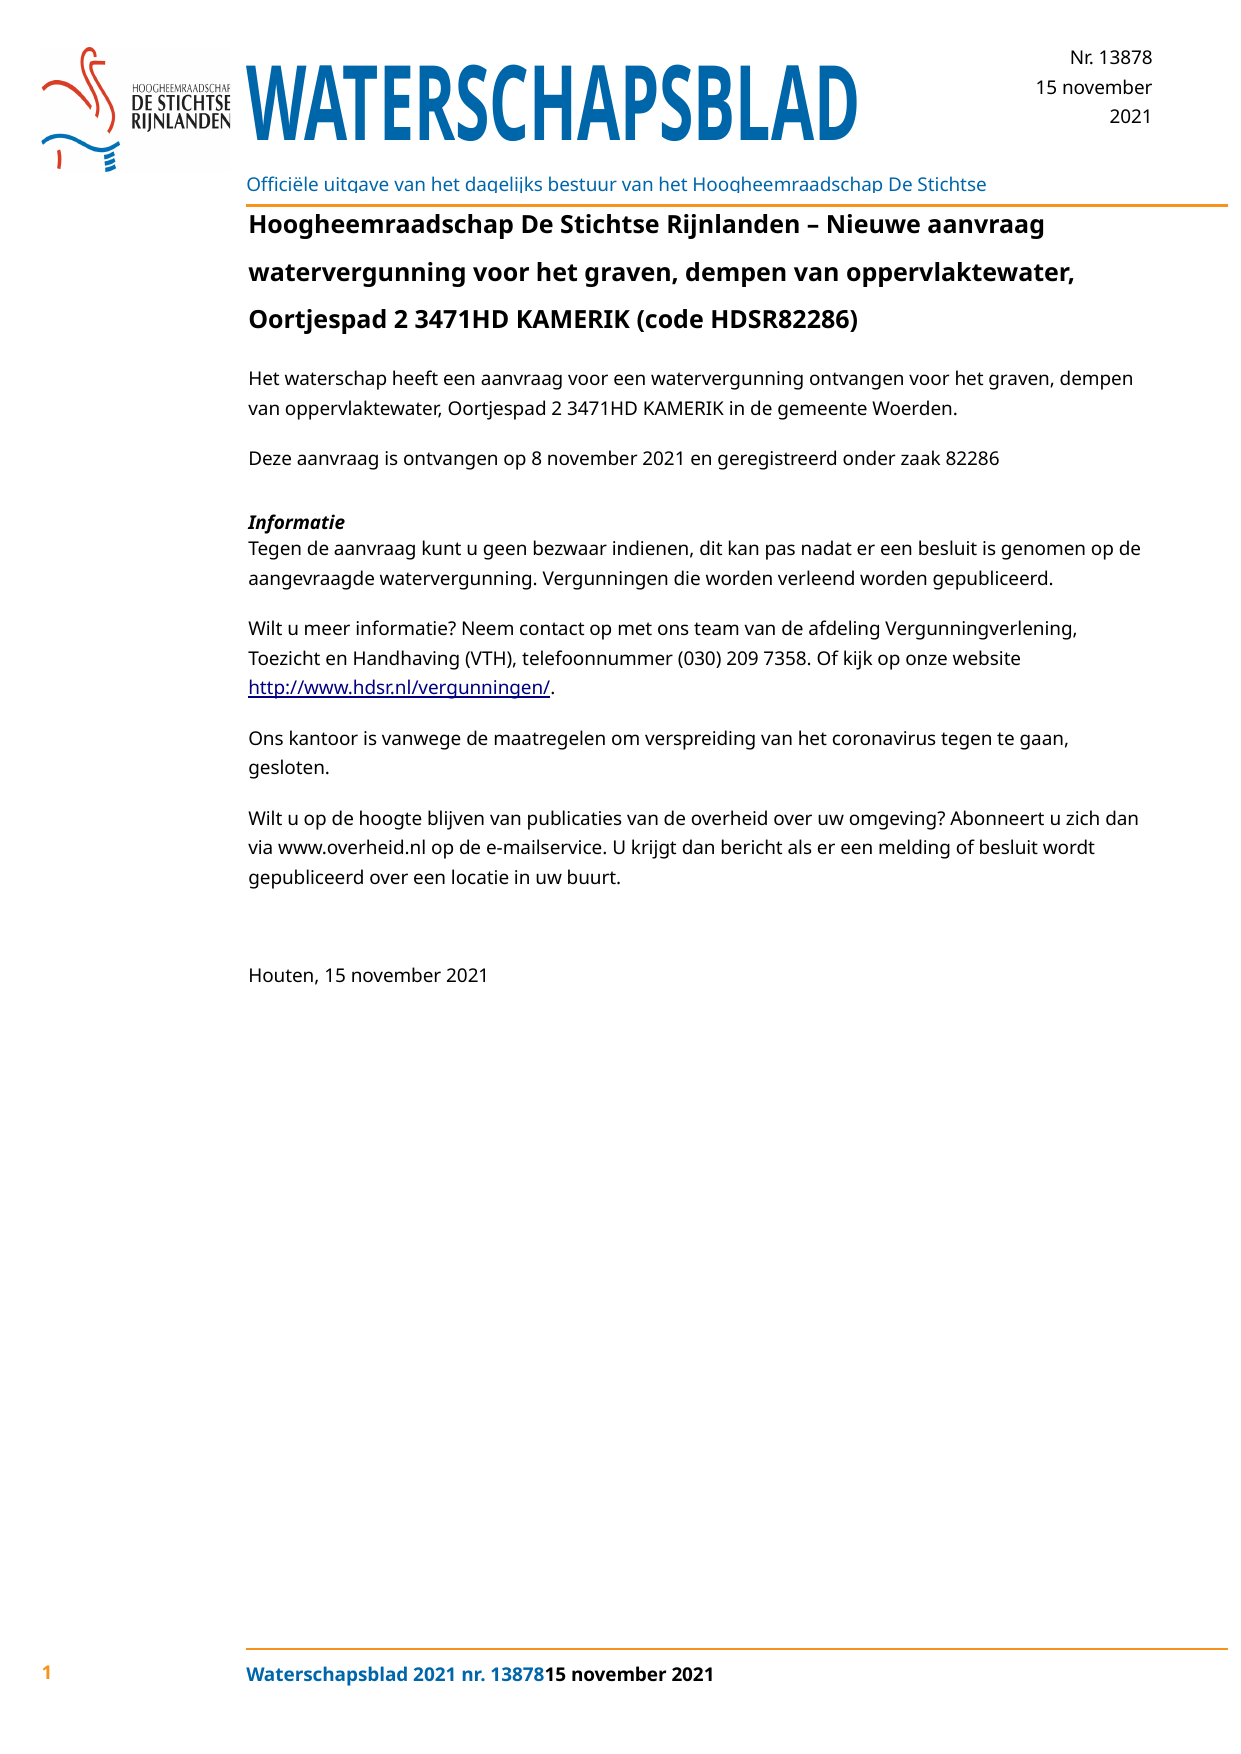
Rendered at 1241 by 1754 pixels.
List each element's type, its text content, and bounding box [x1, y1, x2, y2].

text Het waterschap heeft een aanvraag voor een watervergunning ontvangen voor het graven, dempen van oppervlaktewater, Oortjespad 2 3471HD KAMERIK in de gemeente Woerden. [248, 366, 1152, 421]
text Deze aanvraag is ontvangen op 8 november 2021 en geregistreerd onder zaak 82286 [248, 446, 1152, 471]
text Wilt u meer informatie? Neem contact op met ons team van de afdeling Vergunningverlening, Toezicht en Handhaving (VTH), telefoonnummer (030) 209 7358. Of kijk op onze website http://www.hdsr.nl/vergunningen/. [248, 615, 1152, 700]
text Informatie [248, 509, 1152, 535]
picture [41, 47, 231, 172]
text Ons kantoor is vanwege de maatregelen om verspreiding van het coronavirus tegen te gaan, gesloten. [248, 725, 1152, 780]
text Wilt u op de hoogte blijven van publicaties van de overheid over uw omgeving? Abonneert u zich dan via www.overheid.nl op de e-mailservice. U krijgt dan bericht als er een melding of besluit wordt gepubliceerd over een locatie in uw buurt. [248, 805, 1152, 890]
text Hoogheemraadschap De Stichtse Rijnlanden – Nieuwe aanvraag watervergunning voor het graven, dempen van oppervlaktewater, Oortjespad 2 3471HD KAMERIK (code HDSR82286) [248, 207, 1152, 336]
text Houten, 15 november 2021 [248, 962, 1152, 988]
text Tegen de aanvraag kunt u geen bezwaar indienen, dit kan pas nadat er een besluit is genomen op de aangevraagde watervergunning. Vergunningen die worden verleend worden gepubliceerd. [248, 535, 1152, 591]
